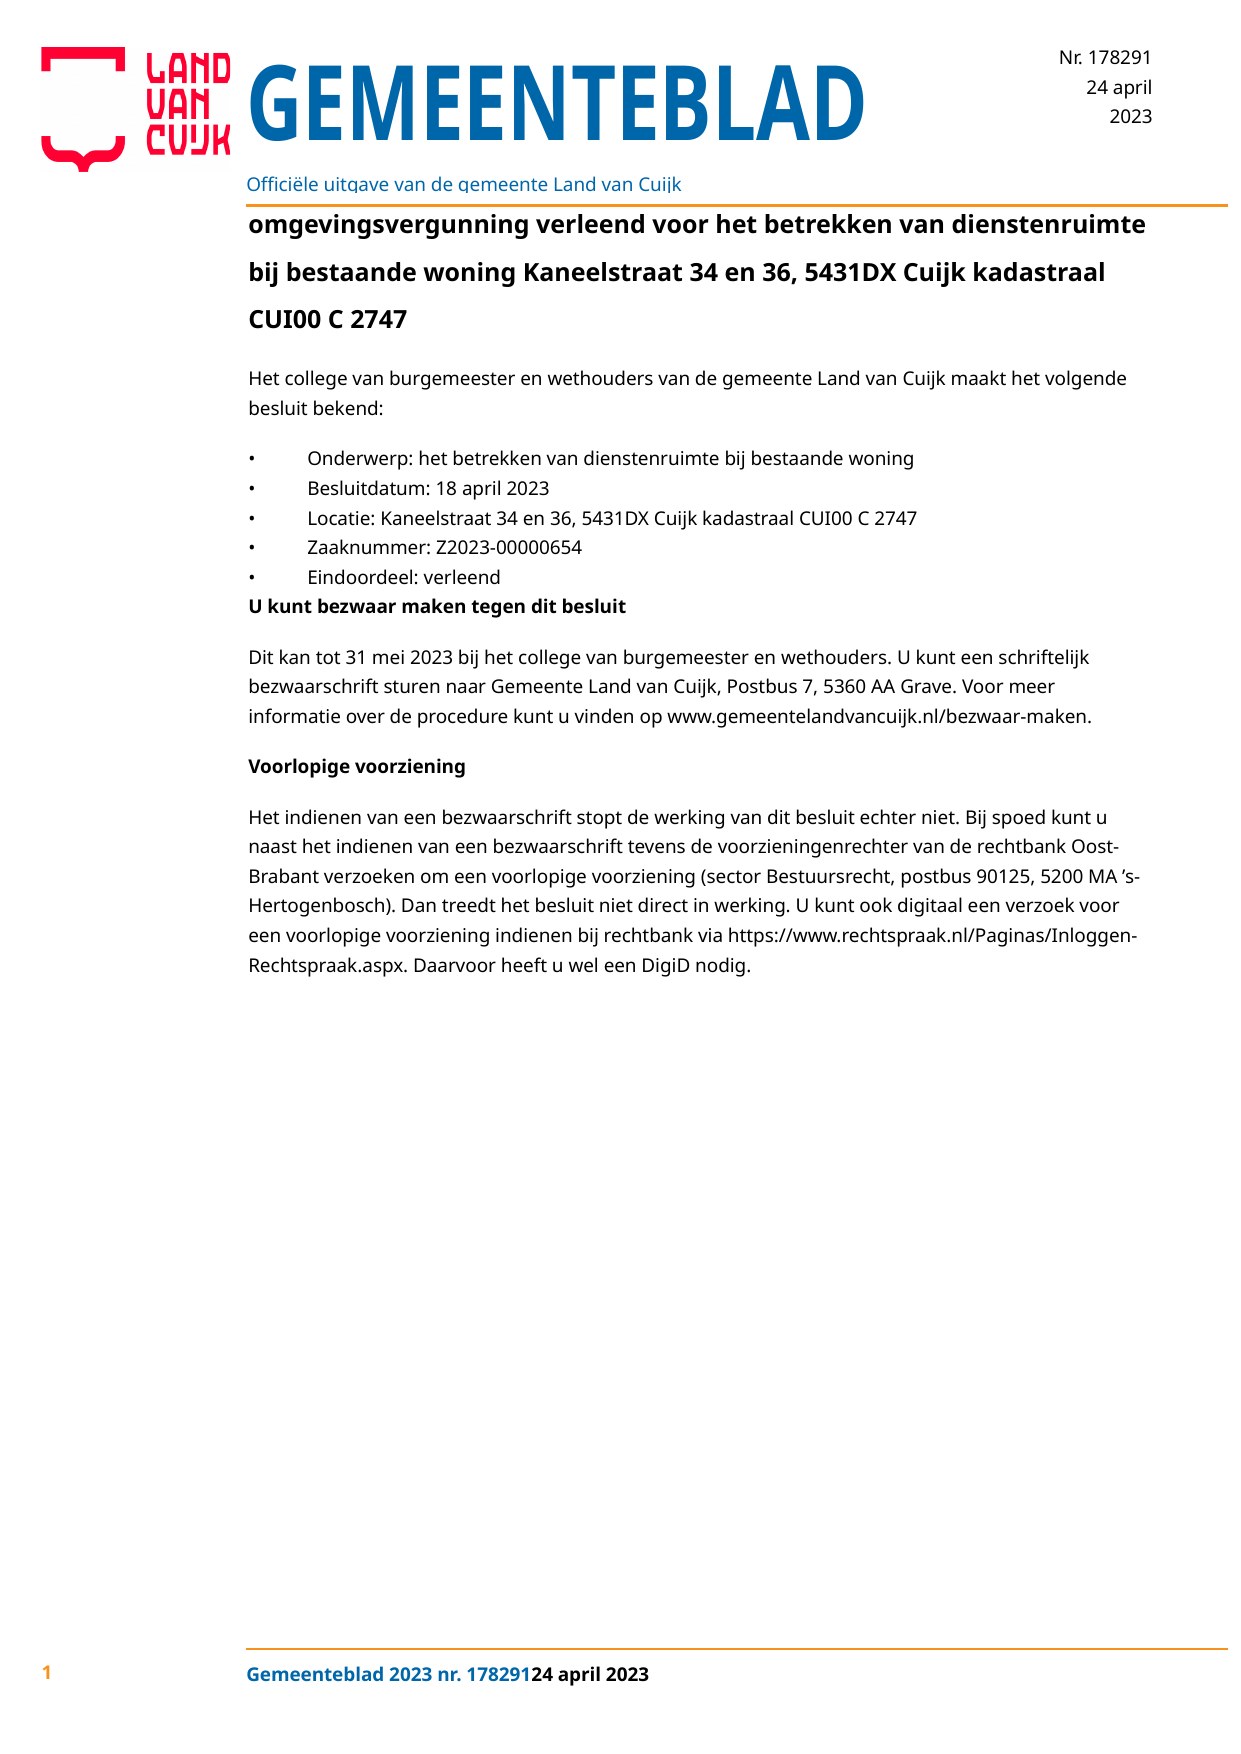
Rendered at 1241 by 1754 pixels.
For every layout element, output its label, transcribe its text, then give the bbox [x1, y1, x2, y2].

list Locatie: Kaneelstraat 34 en 36, 5431DX Cuijk kadastraal CUI00 C 2747 [248, 505, 1152, 530]
text Het indienen van een bezwaarschrift stopt de werking van dit besluit echter niet. Bij spoed kunt u naast het indienen van een bezwaarschrift tevens de voorzieningenrechter van de rechtbank Oost-Brabant verzoeken om een voorlopige voorziening (sector Bestuursrecht, postbus 90125, 5200 MA ’s-Hertogenbosch). Dan treedt het besluit niet direct in werking. U kunt ook digitaal een verzoek voor een voorlopige voorziening indienen bij rechtbank via https://www.rechtspraak.nl/Paginas/Inloggen-Rechtspraak.aspx. Daarvoor heeft u wel een DigiD nodig. [248, 804, 1152, 977]
list Besluitdatum: 18 april 2023 [248, 475, 1152, 501]
text Het college van burgemeester en wethouders van de gemeente Land van Cuijk maakt het volgende besluit bekend: [248, 366, 1152, 421]
text Dit kan tot 31 mei 2023 bij het college van burgemeester en wethouders. U kunt een schriftelijk bezwaarschrift sturen naar Gemeente Land van Cuijk, Postbus 7, 5360 AA Grave. Voor meer informatie over de procedure kunt u vinden op www.gemeentelandvancuijk.nl/bezwaar-maken. [248, 644, 1152, 729]
text Voorlopige voorziening [248, 753, 1152, 779]
picture [41, 47, 231, 172]
list Eindoordeel: verleend [248, 564, 1152, 589]
text omgevingsvergunning verleend voor het betrekken van dienstenruimte bij bestaande woning Kaneelstraat 34 en 36, 5431DX Cuijk kadastraal CUI00 C 2747 [248, 207, 1152, 336]
list Zaaknummer: Z2023-00000654 [248, 534, 1152, 560]
text U kunt bezwaar maken tegen dit besluit [248, 593, 1152, 619]
list Onderwerp: het betrekken van dienstenruimte bij bestaande woning [248, 446, 1152, 471]
